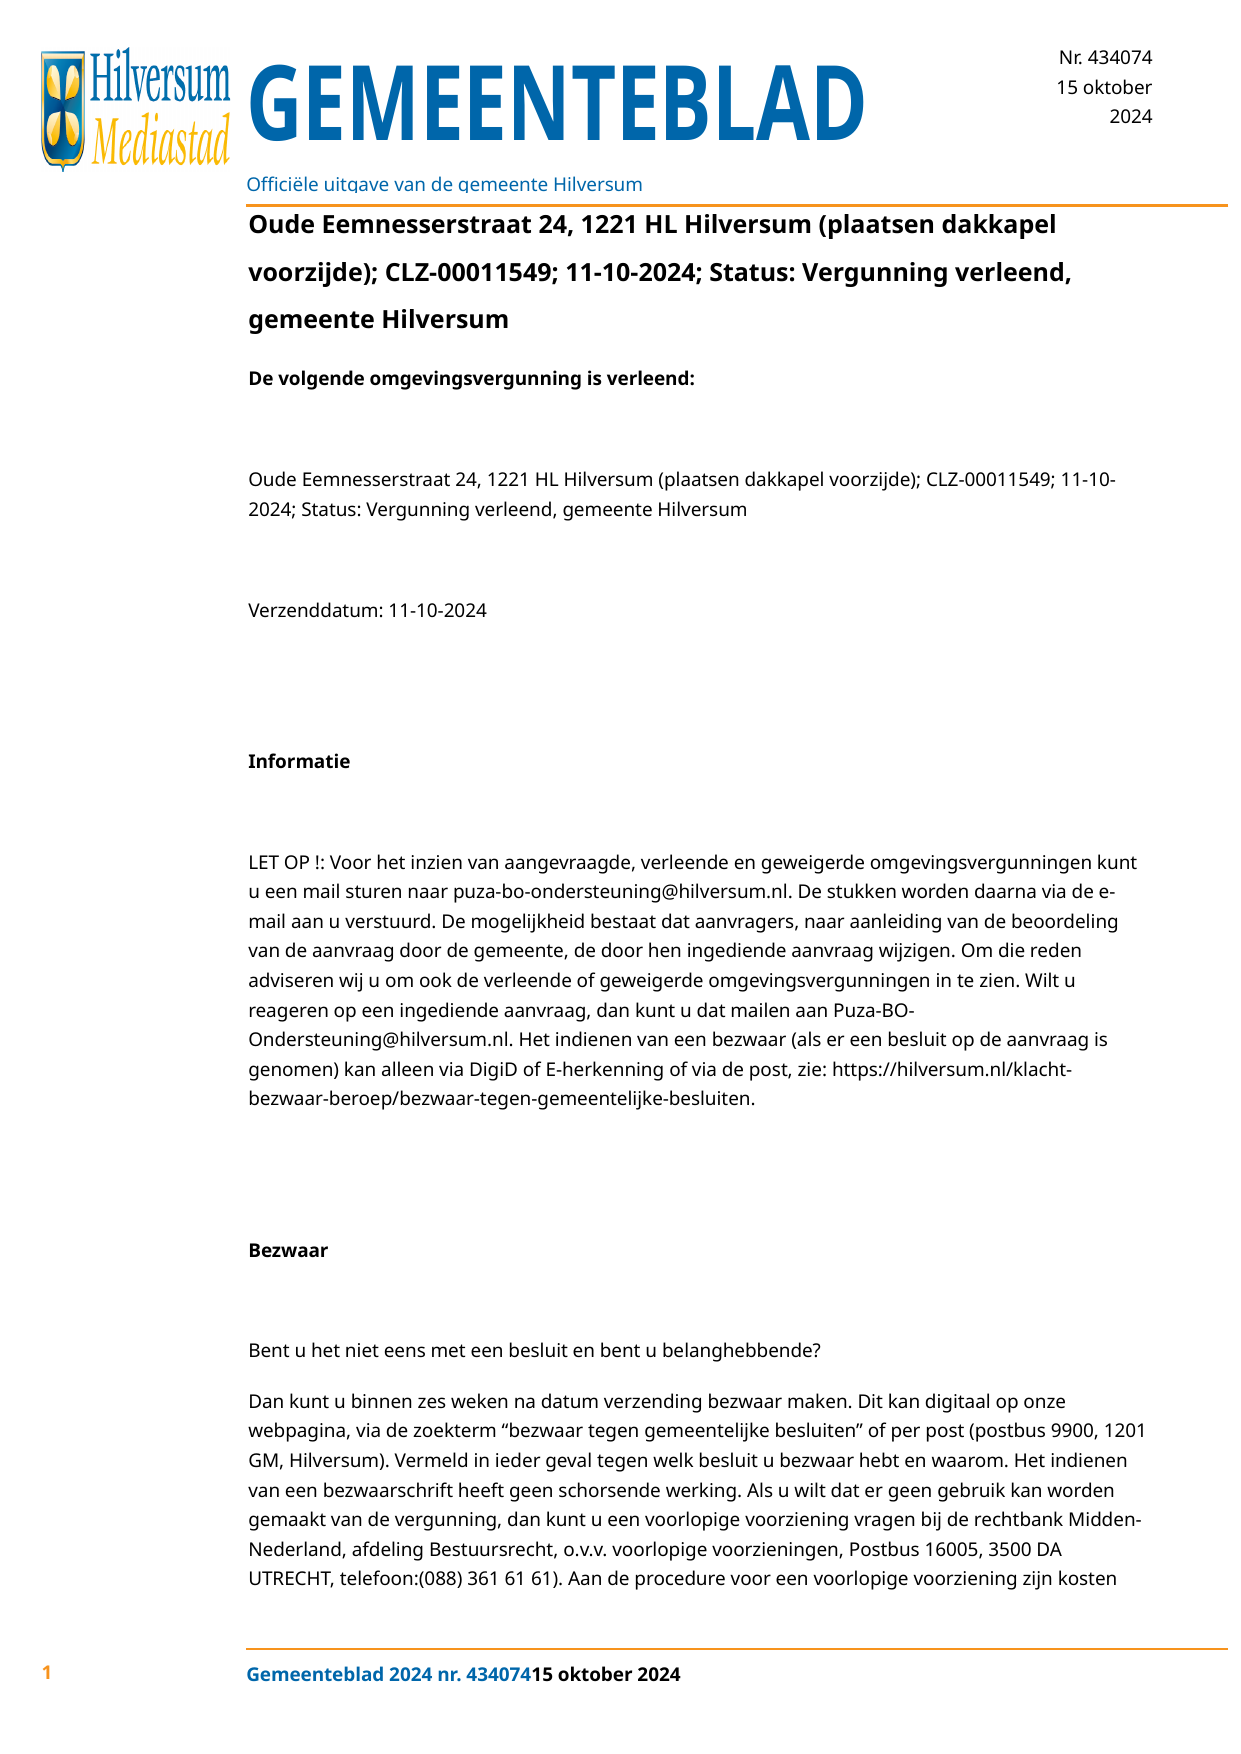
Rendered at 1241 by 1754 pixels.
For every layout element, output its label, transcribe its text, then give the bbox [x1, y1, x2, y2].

text De volgende omgevingsvergunning is verleend: [248, 366, 1152, 391]
picture [41, 47, 231, 172]
text Oude Eemnesserstraat 24, 1221 HL Hilversum (plaatsen dakkapel voorzijde); CLZ-00011549; 11-10-2024; Status: Vergunning verleend, gemeente Hilversum [248, 466, 1152, 522]
text Bent u het niet eens met een besluit en bent u belanghebbende? [248, 1338, 1152, 1363]
text LET OP !: Voor het inzien van aangevraagde, verleende en geweigerde omgevingsvergunningen kunt u een mail sturen naar puza-bo-ondersteuning@hilversum.nl. De stukken worden daarna via de e-mail aan u verstuurd. De mogelijkheid bestaat dat aanvragers, naar aanleiding van de beoordeling van de aanvraag door de gemeente, de door hen ingediende aanvraag wijzigen. Om die reden adviseren wij u om ook de verleende of geweigerde omgevingsvergunningen in te zien. Wilt u reageren op een ingediende aanvraag, dan kunt u dat mailen aan Puza-BO-Ondersteuning@hilversum.nl. Het indienen van een bezwaar (als er een besluit op de aanvraag is genomen) kan alleen via DigiD of E-herkenning of via de post, zie: https://hilversum.nl/klacht-bezwaar-beroep/bezwaar-tegen-gemeentelijke-besluiten. [248, 849, 1152, 1111]
text Bezwaar [248, 1237, 1152, 1262]
text Oude Eemnesserstraat 24, 1221 HL Hilversum (plaatsen dakkapel voorzijde); CLZ-00011549; 11-10-2024; Status: Vergunning verleend, gemeente Hilversum [248, 207, 1152, 336]
text Verzenddatum: 11-10-2024 [248, 597, 1152, 622]
text Dan kunt u binnen zes weken na datum verzending bezwaar maken. Dit kan digitaal op onze webpagina, via de zoekterm “bezwaar tegen gemeentelijke besluiten” of per post (postbus 9900, 1201 GM, Hilversum). Vermeld in ieder geval tegen welk besluit u bezwaar hebt en waarom. Het indienen van een bezwaarschrift heeft geen schorsende werking. Als u wilt dat er geen gebruik kan worden gemaakt van de vergunning, dan kunt u een voorlopige voorziening vragen bij de rechtbank Midden-Nederland, afdeling Bestuursrecht, o.v.v. voorlopige voorzieningen, Postbus 16005, 3500 DA UTRECHT, telefoon:(088) 361 61 61). Aan de procedure voor een voorlopige voorziening zijn kosten [248, 1388, 1152, 1591]
text Informatie [248, 748, 1152, 774]
